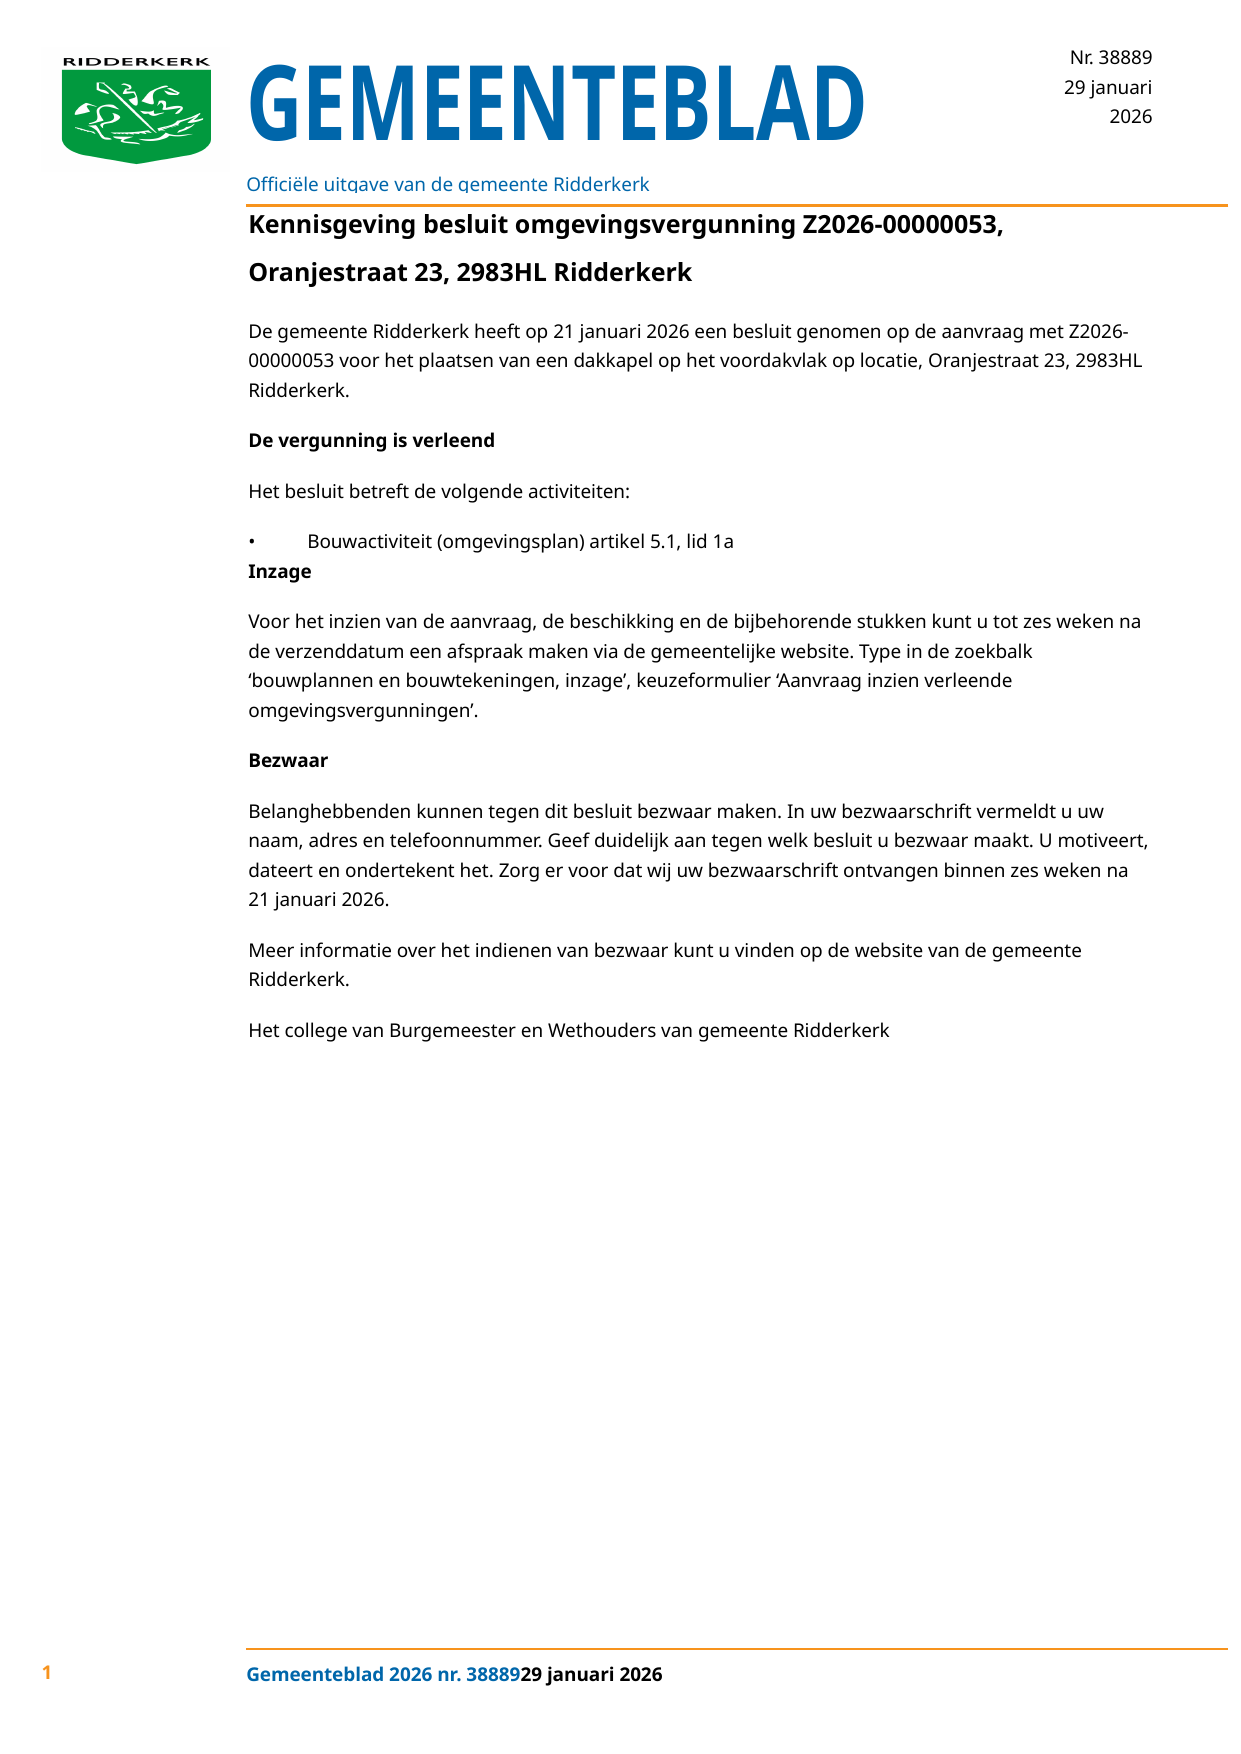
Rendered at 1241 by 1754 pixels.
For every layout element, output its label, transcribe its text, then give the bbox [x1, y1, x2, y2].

list Bouwactiviteit (omgevingsplan) artikel 5.1, lid 1a [248, 528, 1152, 554]
text Voor het inzien van de aanvraag, de beschikking en de bijbehorende stukken kunt u tot zes weken na de verzenddatum een afspraak maken via de gemeentelijke website. Type in de zoekbalk ‘bouwplannen en bouwtekeningen, inzage’, keuzeformulier ‘Aanvraag inzien verleende omgevingsvergunningen’. [248, 608, 1152, 723]
text Het besluit betreft de volgende activiteiten: [248, 478, 1152, 504]
picture [41, 47, 231, 172]
text Meer informatie over het indienen van bezwaar kunt u vinden op de website van de gemeente Ridderkerk. [248, 937, 1152, 992]
text De vergunning is verleend [248, 427, 1152, 453]
text Het college van Burgemeester en Wethouders van gemeente Ridderkerk [248, 1017, 1152, 1043]
text De gemeente Ridderkerk heeft op 21 januari 2026 een besluit genomen op de aanvraag met Z2026-00000053 voor het plaatsen van een dakkapel op het voordakvlak op locatie, Oranjestraat 23, 2983HL Ridderkerk. [248, 318, 1152, 403]
text Inzage [248, 558, 1152, 584]
text Belanghebbenden kunnen tegen dit besluit bezwaar maken. In uw bezwaarschrift vermeldt u uw naam, adres en telefoonnummer. Geef duidelijk aan tegen welk besluit u bezwaar maakt. U motiveert, dateert en ondertekent het. Zorg er voor dat wij uw bezwaarschrift ontvangen binnen zes weken na 21 januari 2026. [248, 798, 1152, 912]
text Kennisgeving besluit omgevingsvergunning Z2026-00000053, Oranjestraat 23, 2983HL Ridderkerk [248, 207, 1152, 288]
text Bezwaar [248, 747, 1152, 773]
